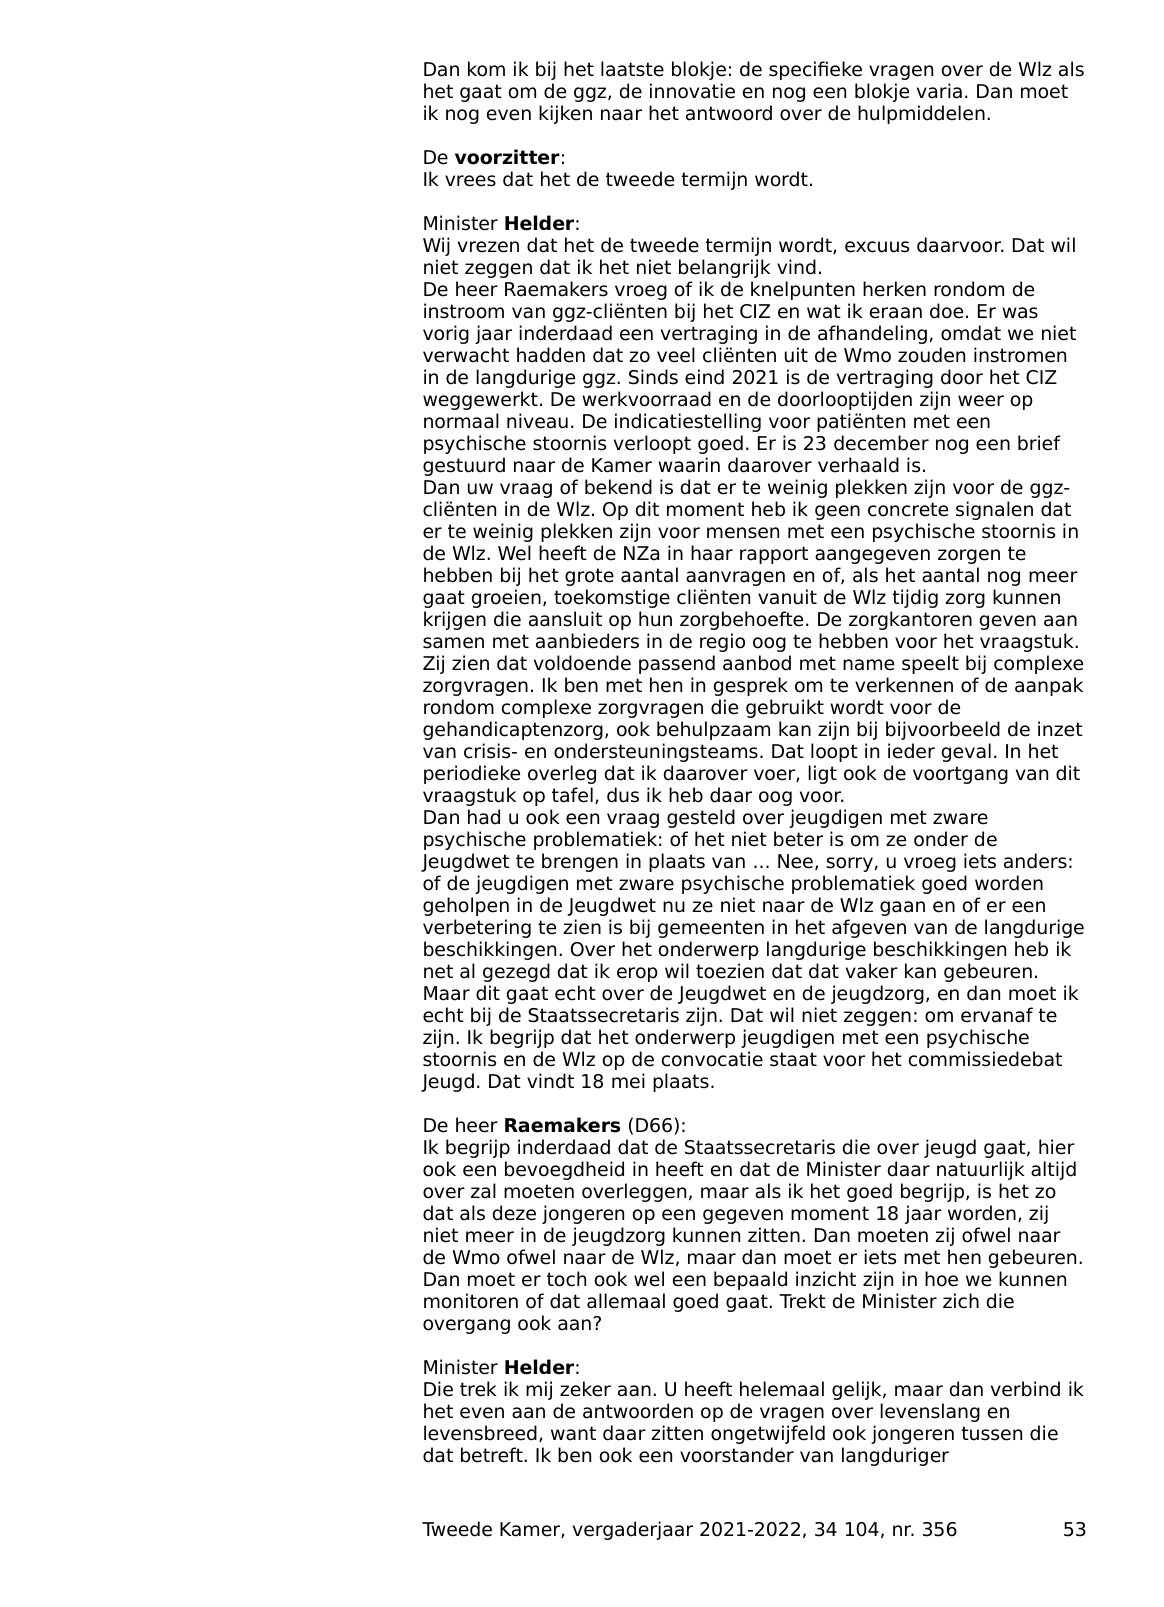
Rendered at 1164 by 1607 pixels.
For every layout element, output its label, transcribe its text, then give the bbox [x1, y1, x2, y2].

text De voorzitter: [422, 147, 1087, 169]
text Die trek ik mij zeker aan. U heeft helemaal gelijk, maar dan verbind ik het even aan de antwoorden op de vragen over levenslang en levensbreed, want daar zitten ongetwijfeld ook jongeren tussen die dat betreft. Ik ben ook een voorstander van langduriger [422, 1379, 1087, 1467]
text Minister Helder: [422, 1357, 1087, 1379]
text Dan uw vraag of bekend is dat er te weinig plekken zijn voor de ggz-cliënten in de Wlz. Op dit moment heb ik geen concrete signalen dat er te weinig plekken zijn voor mensen met een psychische stoornis in de Wlz. Wel heeft de NZa in haar rapport aangegeven zorgen te hebben bij het grote aantal aanvragen en of, als het aantal nog meer gaat groeien, toekomstige cliënten vanuit de Wlz tijdig zorg kunnen krijgen die aansluit op hun zorgbehoefte. De zorgkantoren geven aan samen met aanbieders in de regio oog te hebben voor het vraagstuk. Zij zien dat voldoende passend aanbod met name speelt bij complexe zorgvragen. Ik ben met hen in gesprek om te verkennen of de aanpak rondom complexe zorgvragen die gebruikt wordt voor de gehandicaptenzorg, ook behulpzaam kan zijn bij bijvoorbeeld de inzet van crisis- en ondersteuningsteams. Dat loopt in ieder geval. In het periodieke overleg dat ik daarover voer, ligt ook de voortgang van dit vraagstuk op tafel, dus ik heb daar oog voor. [422, 477, 1087, 807]
text Ik vrees dat het de tweede termijn wordt. [422, 169, 1087, 191]
text Dan kom ik bij het laatste blokje: de specifieke vragen over de Wlz als het gaat om de ggz, de innovatie en nog een blokje varia. Dan moet ik nog even kijken naar het antwoord over de hulpmiddelen. [422, 59, 1087, 125]
text Wij vrezen dat het de tweede termijn wordt, excuus daarvoor. Dat wil niet zeggen dat ik het niet belangrijk vind. [422, 235, 1087, 279]
text Dan had u ook een vraag gesteld over jeugdigen met zware psychische problematiek: of het niet beter is om ze onder de Jeugdwet te brengen in plaats van ... Nee, sorry, u vroeg iets anders: of de jeugdigen met zware psychische problematiek goed worden geholpen in de Jeugdwet nu ze niet naar de Wlz gaan en of er een verbetering te zien is bij gemeenten in het afgeven van de langdurige beschikkingen. Over het onderwerp langdurige beschikkingen heb ik net al gezegd dat ik erop wil toezien dat dat vaker kan gebeuren. Maar dit gaat echt over de Jeugdwet en de jeugdzorg, en dan moet ik echt bij de Staatssecretaris zijn. Dat wil niet zeggen: om ervanaf te zijn. Ik begrijp dat het onderwerp jeugdigen met een psychische stoornis en de Wlz op de convocatie staat voor het commissiedebat Jeugd. Dat vindt 18 mei plaats. [422, 807, 1087, 1092]
text Ik begrijp inderdaad dat de Staatssecretaris die over jeugd gaat, hier ook een bevoegdheid in heeft en dat de Minister daar natuurlijk altijd over zal moeten overleggen, maar als ik het goed begrijp, is het zo dat als deze jongeren op een gegeven moment 18 jaar worden, zij niet meer in de jeugdzorg kunnen zitten. Dan moeten zij ofwel naar de Wmo ofwel naar de Wlz, maar dan moet er iets met hen gebeuren. Dan moet er toch ook wel een bepaald inzicht zijn in hoe we kunnen monitoren of dat allemaal goed gaat. Trekt de Minister zich die overgang ook aan? [422, 1137, 1087, 1334]
text Minister Helder: [422, 213, 1087, 235]
text De heer Raemakers vroeg of ik de knelpunten herken rondom de instroom van ggz-cliënten bij het CIZ en wat ik eraan doe. Er was vorig jaar inderdaad een vertraging in de afhandeling, omdat we niet verwacht hadden dat zo veel cliënten uit de Wmo zouden instromen in de langdurige ggz. Sinds eind 2021 is de vertraging door het CIZ weggewerkt. De werkvoorraad en de doorlooptijden zijn weer op normaal niveau. De indicatiestelling voor patiënten met een psychische stoornis verloopt goed. Er is 23 december nog een brief gestuurd naar de Kamer waarin daarover verhaald is. [422, 279, 1087, 477]
text De heer Raemakers (D66): [422, 1115, 1087, 1137]
